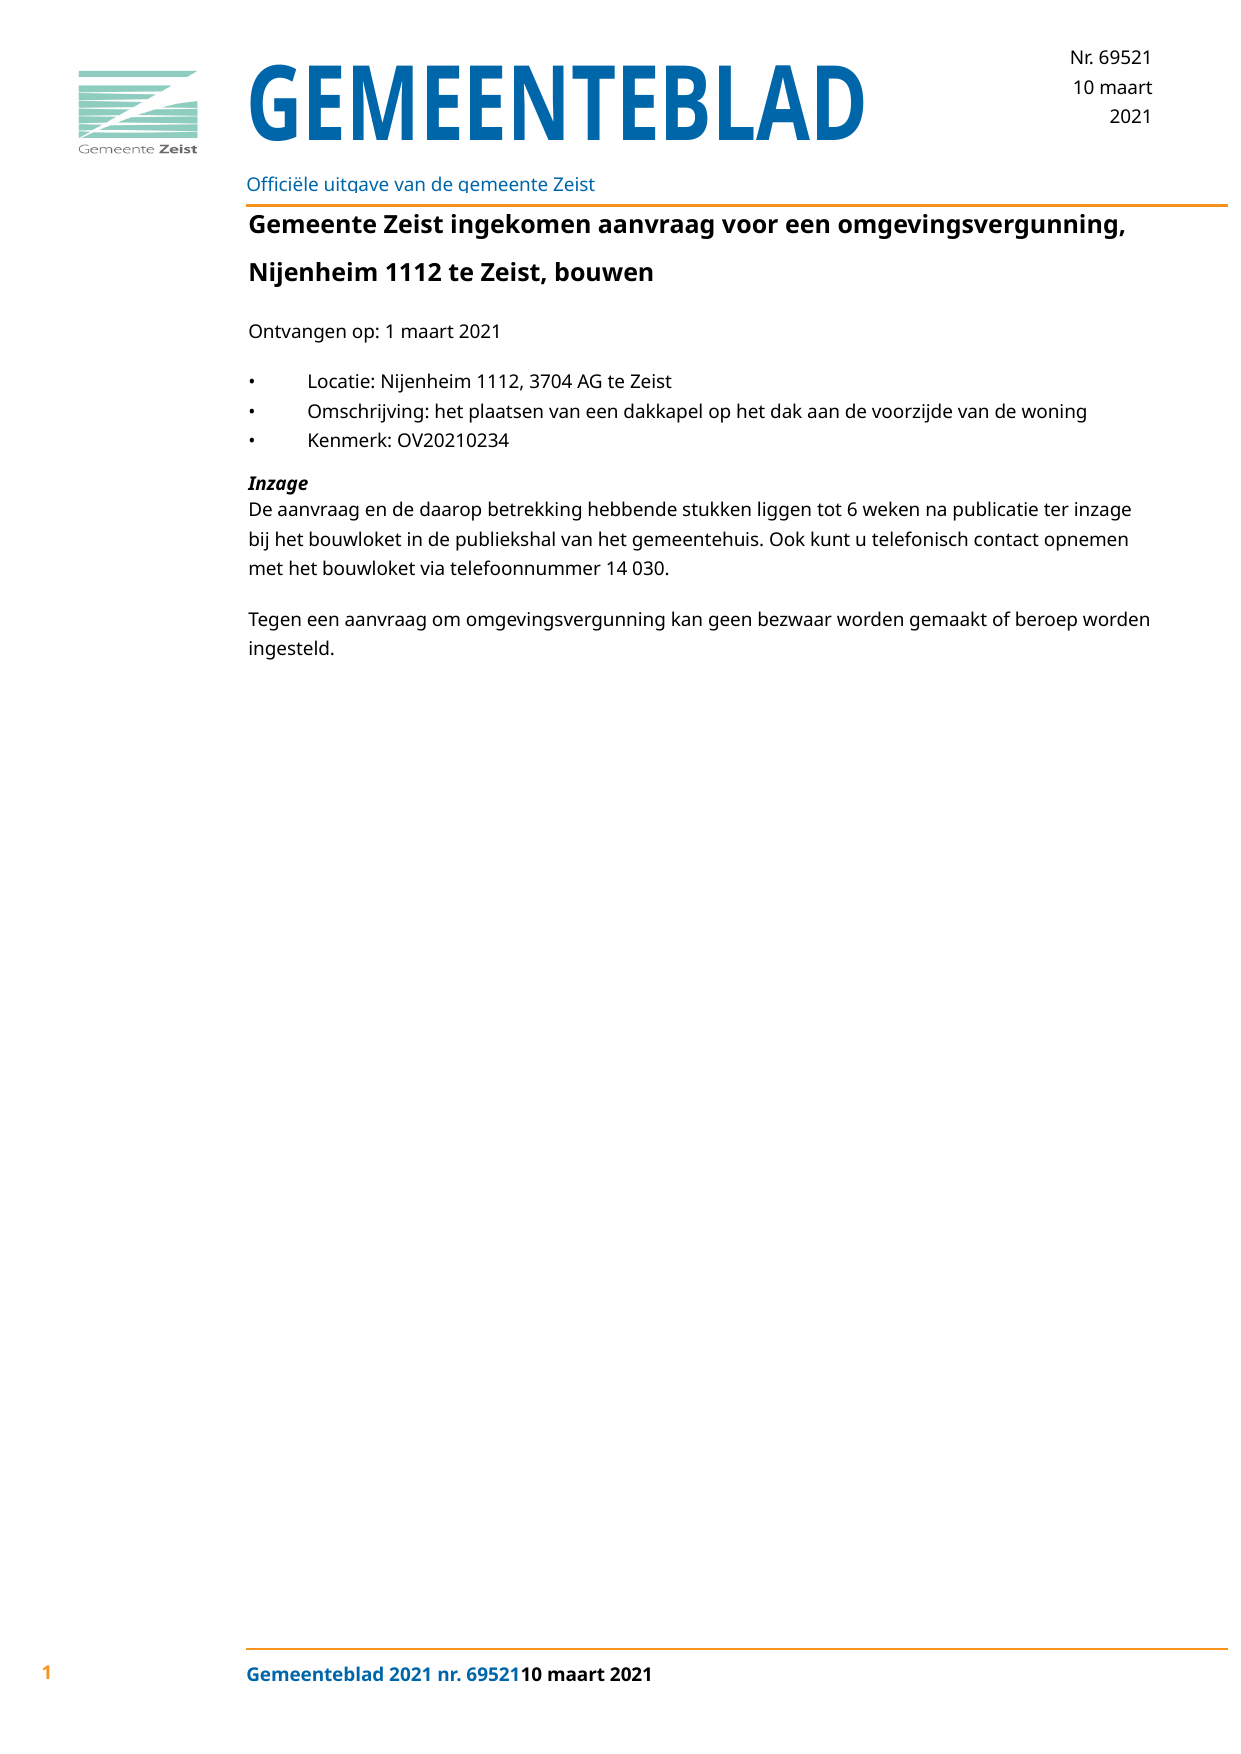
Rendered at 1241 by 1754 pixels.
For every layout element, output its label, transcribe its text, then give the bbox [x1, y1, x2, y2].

list Omschrijving: het plaatsen van een dakkapel op het dak aan de voorzijde van de woning [248, 398, 1152, 424]
text Tegen een aanvraag om omgevingsvergunning kan geen bezwaar worden gemaakt of beroep worden ingesteld. [248, 606, 1152, 661]
picture [41, 47, 231, 172]
text Gemeente Zeist ingekomen aanvraag voor een omgevingsvergunning, Nijenheim 1112 te Zeist, bouwen [248, 207, 1152, 288]
list Kenmerk: OV20210234 [248, 427, 1152, 453]
text Ontvangen op: 1 maart 2021 [248, 318, 1152, 344]
list Locatie: Nijenheim 1112, 3704 AG te Zeist [248, 368, 1152, 394]
text De aanvraag en de daarop betrekking hebbende stukken liggen tot 6 weken na publicatie ter inzage bij het bouwloket in de publiekshal van het gemeentehuis. Ook kunt u telefonisch contact opnemen met het bouwloket via telefoonnummer 14 030. [248, 496, 1152, 581]
text Inzage [248, 471, 1152, 496]
